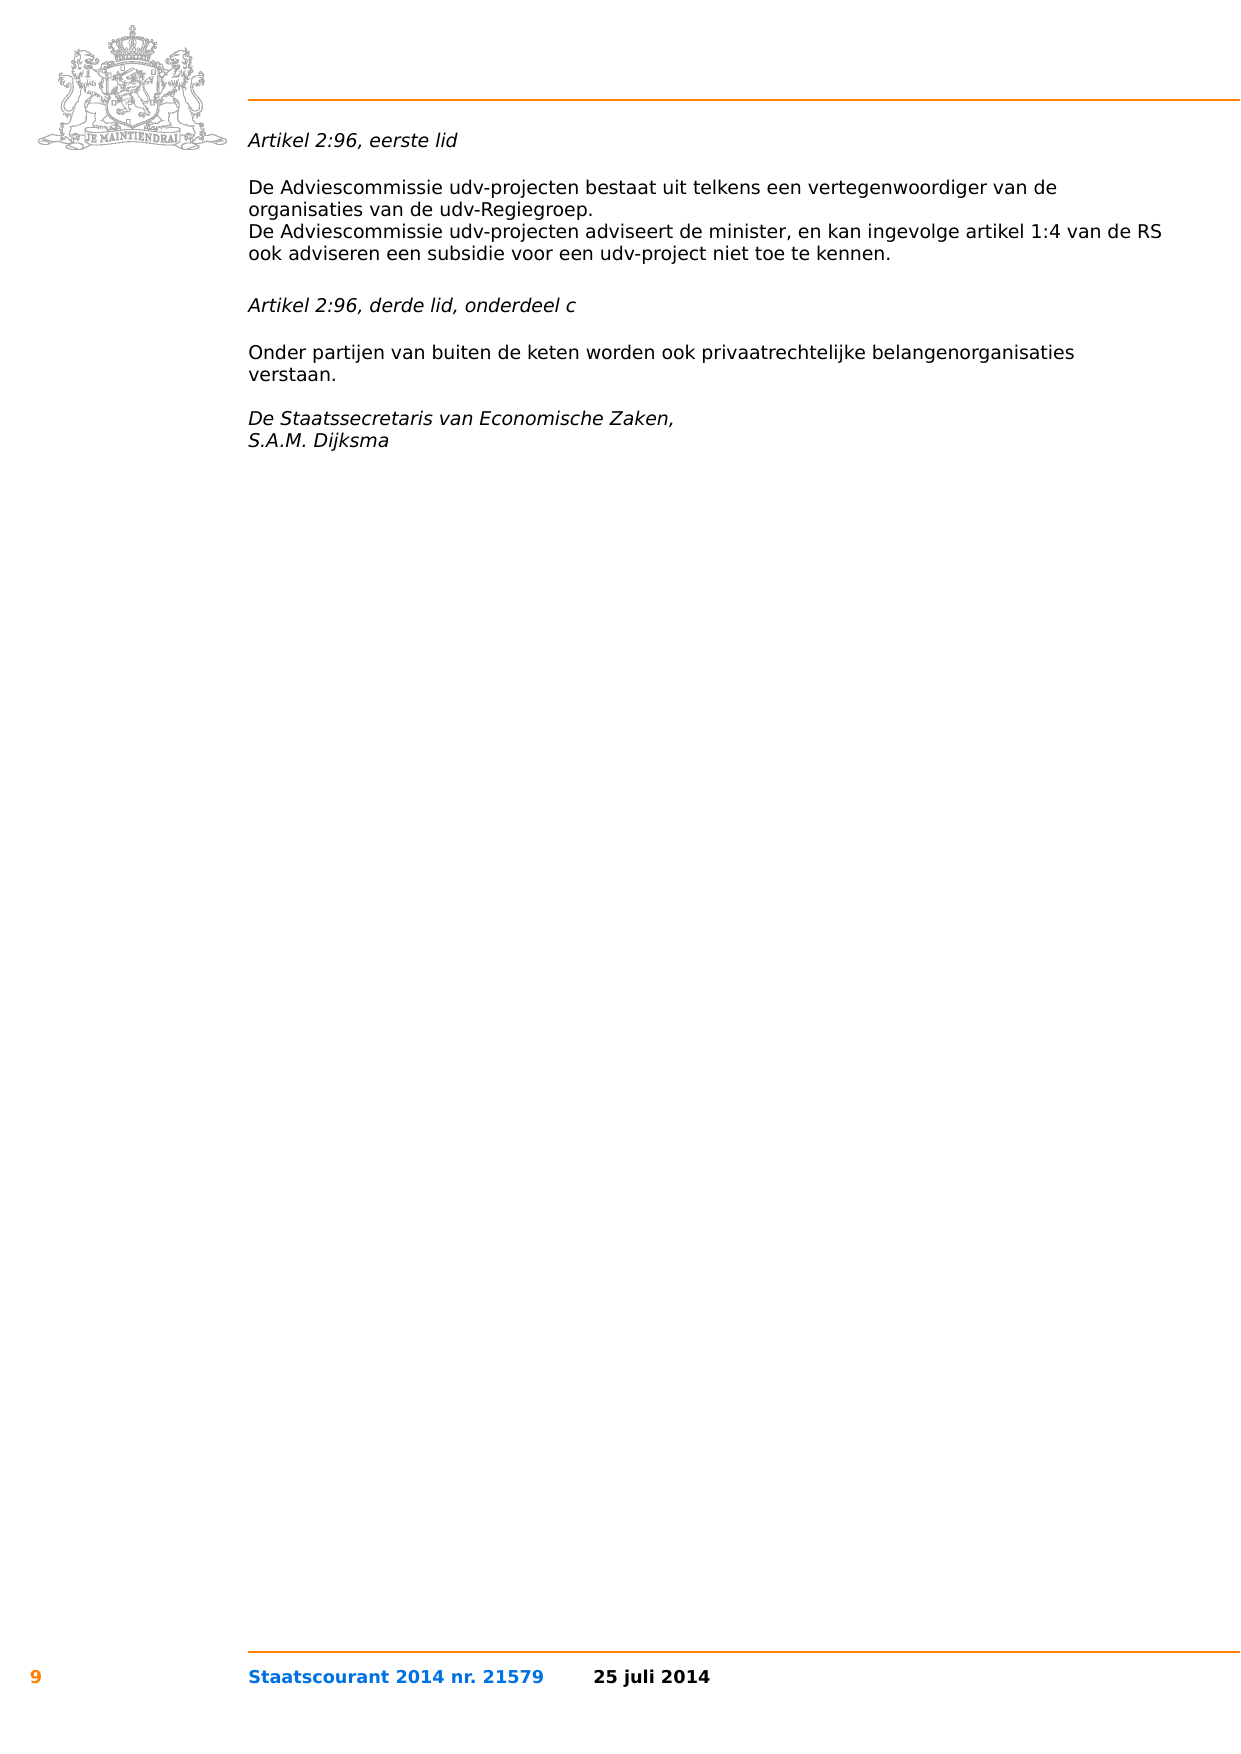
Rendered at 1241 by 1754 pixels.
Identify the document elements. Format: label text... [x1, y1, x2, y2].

text Onder partijen van buiten de keten worden ook privaatrechtelijke belangenorganisaties verstaan. [248, 342, 1163, 386]
picture [38, 25, 227, 150]
subtitle Artikel 2:96, derde lid, onderdeel c [248, 295, 1163, 317]
subtitle Artikel 2:96, eerste lid [248, 130, 1163, 152]
text De Adviescommissie udv-projecten adviseert de minister, en kan ingevolge artikel 1:4 van de RS ook adviseren een subsidie voor een udv-project niet toe te kennen. [248, 221, 1163, 265]
text De Adviescommissie udv-projecten bestaat uit telkens een vertegenwoordiger van de organisaties van de udv-Regiegroep. [248, 177, 1163, 221]
text De Staatssecretaris van Economische Zaken, S.A.M. Dijksma [248, 408, 1163, 452]
